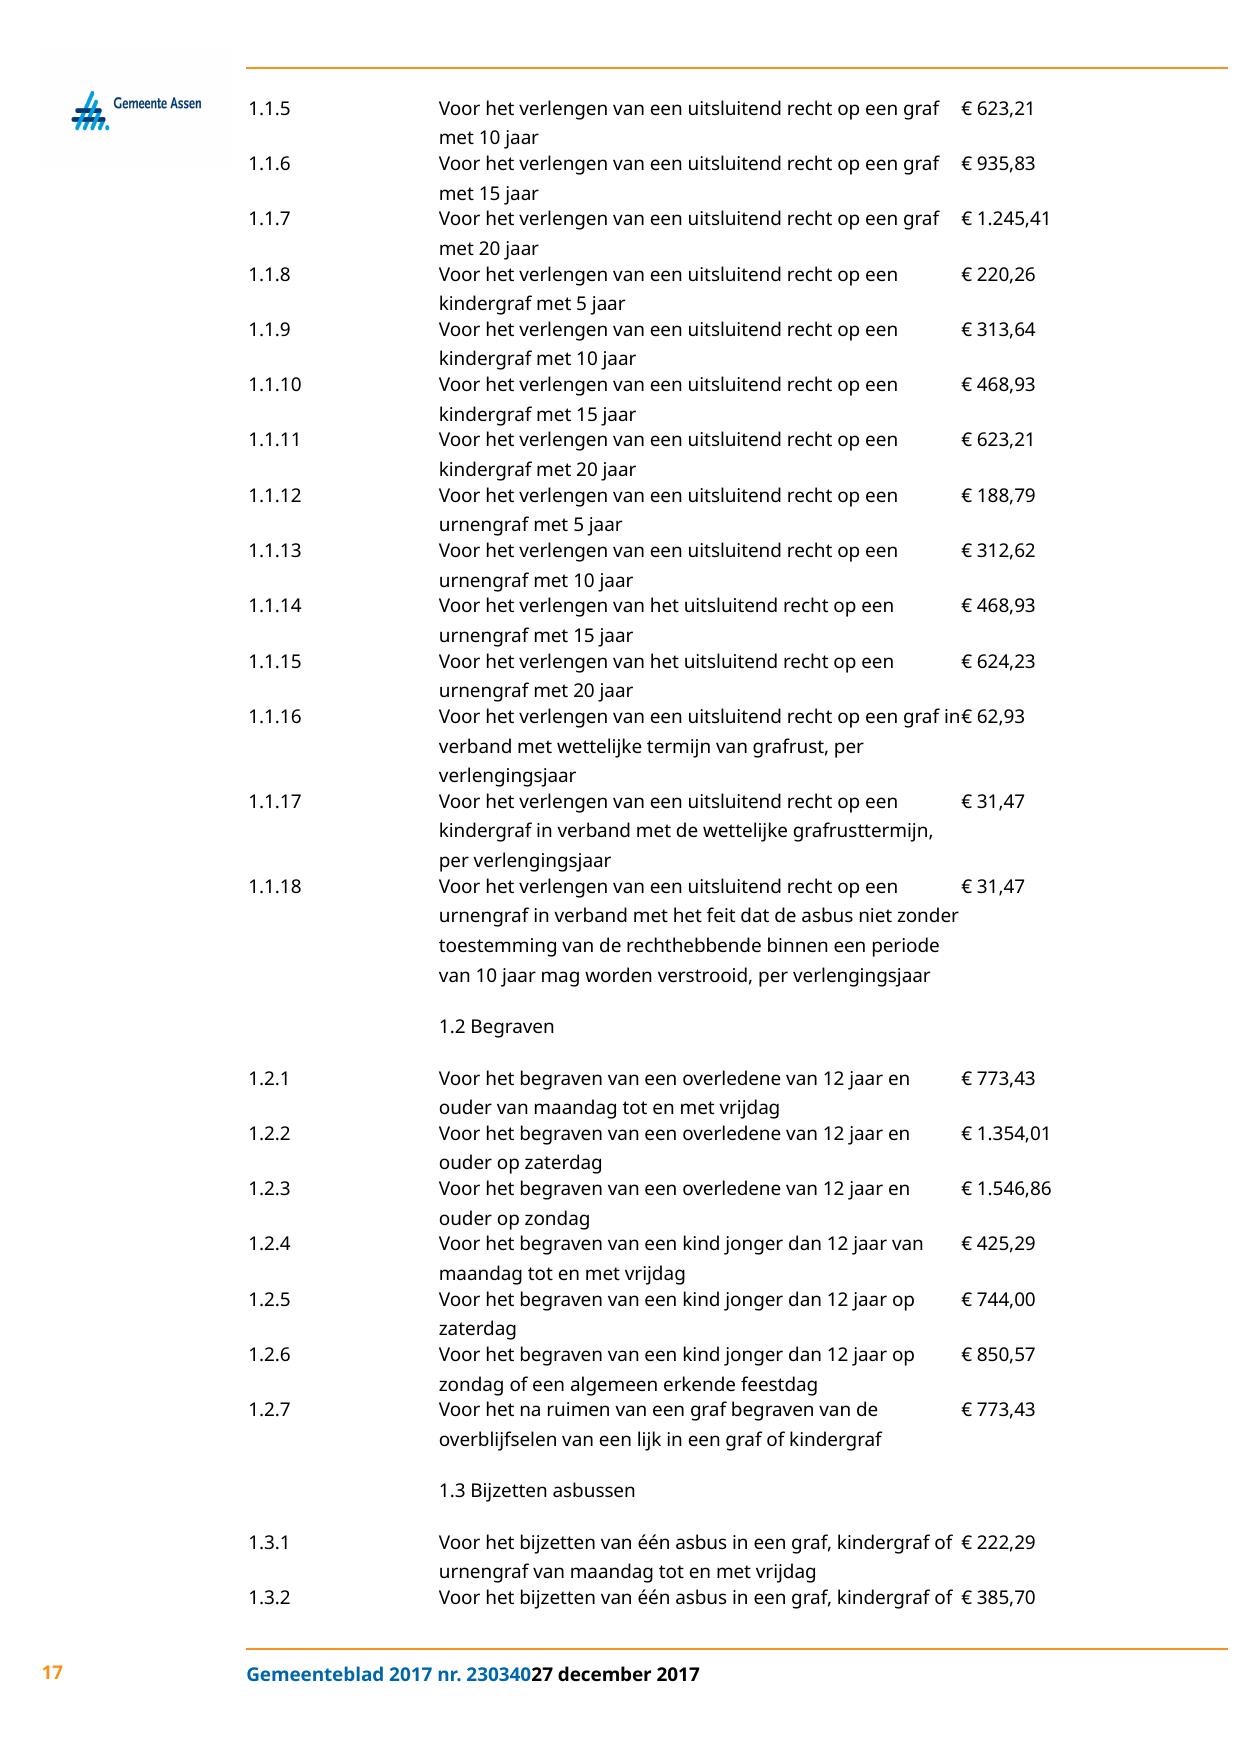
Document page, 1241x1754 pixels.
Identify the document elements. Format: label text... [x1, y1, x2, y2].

table_cell [248, 1452, 439, 1478]
table_cell 1.1.17 [248, 788, 439, 873]
picture [41, 47, 231, 172]
table_cell Voor het verlengen van een uitsluitend recht op een kindergraf in verband met de wettelijke grafrusttermijn, per verlengingsjaar [439, 788, 961, 873]
table_cell Voor het verlengen van een uitsluitend recht op een kindergraf met 5 jaar [439, 261, 961, 316]
table_cell [961, 988, 1152, 1013]
table_cell € 312,62 [961, 537, 1152, 593]
table_cell [961, 1503, 1152, 1529]
table_cell [439, 1452, 961, 1478]
table_cell € 623,21 [961, 427, 1152, 482]
table_cell € 850,57 [961, 1341, 1152, 1397]
table_cell 1.2.5 [248, 1286, 439, 1341]
table_cell [961, 1039, 1152, 1065]
table_cell [439, 1503, 961, 1529]
table_cell 1.1.13 [248, 537, 439, 593]
table_cell Voor het verlengen van het uitsluitend recht op een urnengraf met 15 jaar [439, 593, 961, 648]
table_cell Voor het na ruimen van een graf begraven van de overblijfselen van een lijk in een graf of kindergraf [439, 1397, 961, 1452]
table_cell [248, 1478, 439, 1503]
table_cell € 220,26 [961, 261, 1152, 316]
table_cell 1.2.4 [248, 1231, 439, 1286]
table_cell [248, 1503, 439, 1529]
table_cell € 31,47 [961, 873, 1152, 987]
table_cell 1.2.6 [248, 1341, 439, 1397]
table_cell Voor het bijzetten van één asbus in een graf, kindergraf of urnengraf van maandag tot en met vrijdag [439, 1529, 961, 1584]
table_cell [248, 1013, 439, 1039]
table_cell Voor het verlengen van een uitsluitend recht op een kindergraf met 10 jaar [439, 316, 961, 371]
table_cell € 31,47 [961, 788, 1152, 873]
table_cell € 1.546,86 [961, 1175, 1152, 1231]
table_cell € 773,43 [961, 1065, 1152, 1120]
table_cell € 425,29 [961, 1231, 1152, 1286]
table_cell Voor het verlengen van een uitsluitend recht op een kindergraf met 20 jaar [439, 427, 961, 482]
table_cell € 1.245,41 [961, 205, 1152, 261]
table_cell € 468,93 [961, 371, 1152, 427]
table_cell 1.1.12 [248, 482, 439, 537]
table_cell 1.3 Bijzetten asbussen [439, 1478, 961, 1503]
table_cell Voor het begraven van een overledene van 12 jaar en ouder van maandag tot en met vrijdag [439, 1065, 961, 1120]
table_cell 1.1.8 [248, 261, 439, 316]
table_cell 1.1.16 [248, 703, 439, 788]
table_cell Voor het verlengen van een uitsluitend recht op een graf met 10 jaar [439, 95, 961, 150]
table_cell 1.1.11 [248, 427, 439, 482]
table_cell 1.1.7 [248, 205, 439, 261]
table_cell Voor het begraven van een overledene van 12 jaar en ouder op zaterdag [439, 1120, 961, 1175]
table_cell € 468,93 [961, 593, 1152, 648]
table_cell 1.1.6 [248, 150, 439, 205]
table_cell Voor het verlengen van een uitsluitend recht op een graf in verband met wettelijke termijn van grafrust, per verlengingsjaar [439, 703, 961, 788]
table_cell € 222,29 [961, 1529, 1152, 1584]
table_cell Voor het verlengen van een uitsluitend recht op een graf met 15 jaar [439, 150, 961, 205]
table_cell € 935,83 [961, 150, 1152, 205]
table_cell Voor het verlengen van een uitsluitend recht op een kindergraf met 15 jaar [439, 371, 961, 427]
table_cell [961, 1013, 1152, 1039]
table_cell [248, 1039, 439, 1065]
table_cell € 624,23 [961, 648, 1152, 703]
table_cell Voor het begraven van een kind jonger dan 12 jaar op zondag of een algemeen erkende feestdag [439, 1341, 961, 1397]
table_cell [248, 988, 439, 1013]
table_cell 1.2.1 [248, 1065, 439, 1120]
table_cell Voor het verlengen van een uitsluitend recht op een graf met 20 jaar [439, 205, 961, 261]
table_cell 1.3.1 [248, 1529, 439, 1584]
table_cell 1.1.15 [248, 648, 439, 703]
table_cell 1.1.14 [248, 593, 439, 648]
table_cell Voor het verlengen van een uitsluitend recht op een urnengraf met 5 jaar [439, 482, 961, 537]
table_cell Voor het begraven van een kind jonger dan 12 jaar op zaterdag [439, 1286, 961, 1341]
table_cell Voor het verlengen van een uitsluitend recht op een urnengraf met 10 jaar [439, 537, 961, 593]
table_cell 1.2.3 [248, 1175, 439, 1231]
table_cell 1.2 Begraven [439, 1013, 961, 1039]
table_cell 1.1.18 [248, 873, 439, 987]
table_cell € 188,79 [961, 482, 1152, 537]
table_cell € 623,21 [961, 95, 1152, 150]
table_cell Voor het bijzetten van één asbus in een graf, kindergraf of [439, 1584, 961, 1610]
table_cell € 385,70 [961, 1584, 1152, 1610]
table_cell 1.3.2 [248, 1584, 439, 1610]
table_cell Voor het begraven van een kind jonger dan 12 jaar van maandag tot en met vrijdag [439, 1231, 961, 1286]
table_cell 1.1.5 [248, 95, 439, 150]
table_cell 1.2.7 [248, 1397, 439, 1452]
table_cell Voor het verlengen van een uitsluitend recht op een urnengraf in verband met het feit dat de asbus niet zonder toestemming van de rechthebbende binnen een periode van 10 jaar mag worden verstrooid, per verlengingsjaar [439, 873, 961, 987]
table_cell Voor het verlengen van het uitsluitend recht op een urnengraf met 20 jaar [439, 648, 961, 703]
table_cell [961, 1478, 1152, 1503]
table_cell € 744,00 [961, 1286, 1152, 1341]
table_cell 1.1.10 [248, 371, 439, 427]
table_cell [961, 1452, 1152, 1478]
table_cell [439, 988, 961, 1013]
table_cell € 62,93 [961, 703, 1152, 788]
table_cell 1.2.2 [248, 1120, 439, 1175]
table_cell 1.1.9 [248, 316, 439, 371]
table_cell Voor het begraven van een overledene van 12 jaar en ouder op zondag [439, 1175, 961, 1231]
table_cell € 773,43 [961, 1397, 1152, 1452]
table_cell [439, 1039, 961, 1065]
table_cell € 313,64 [961, 316, 1152, 371]
table_cell € 1.354,01 [961, 1120, 1152, 1175]
